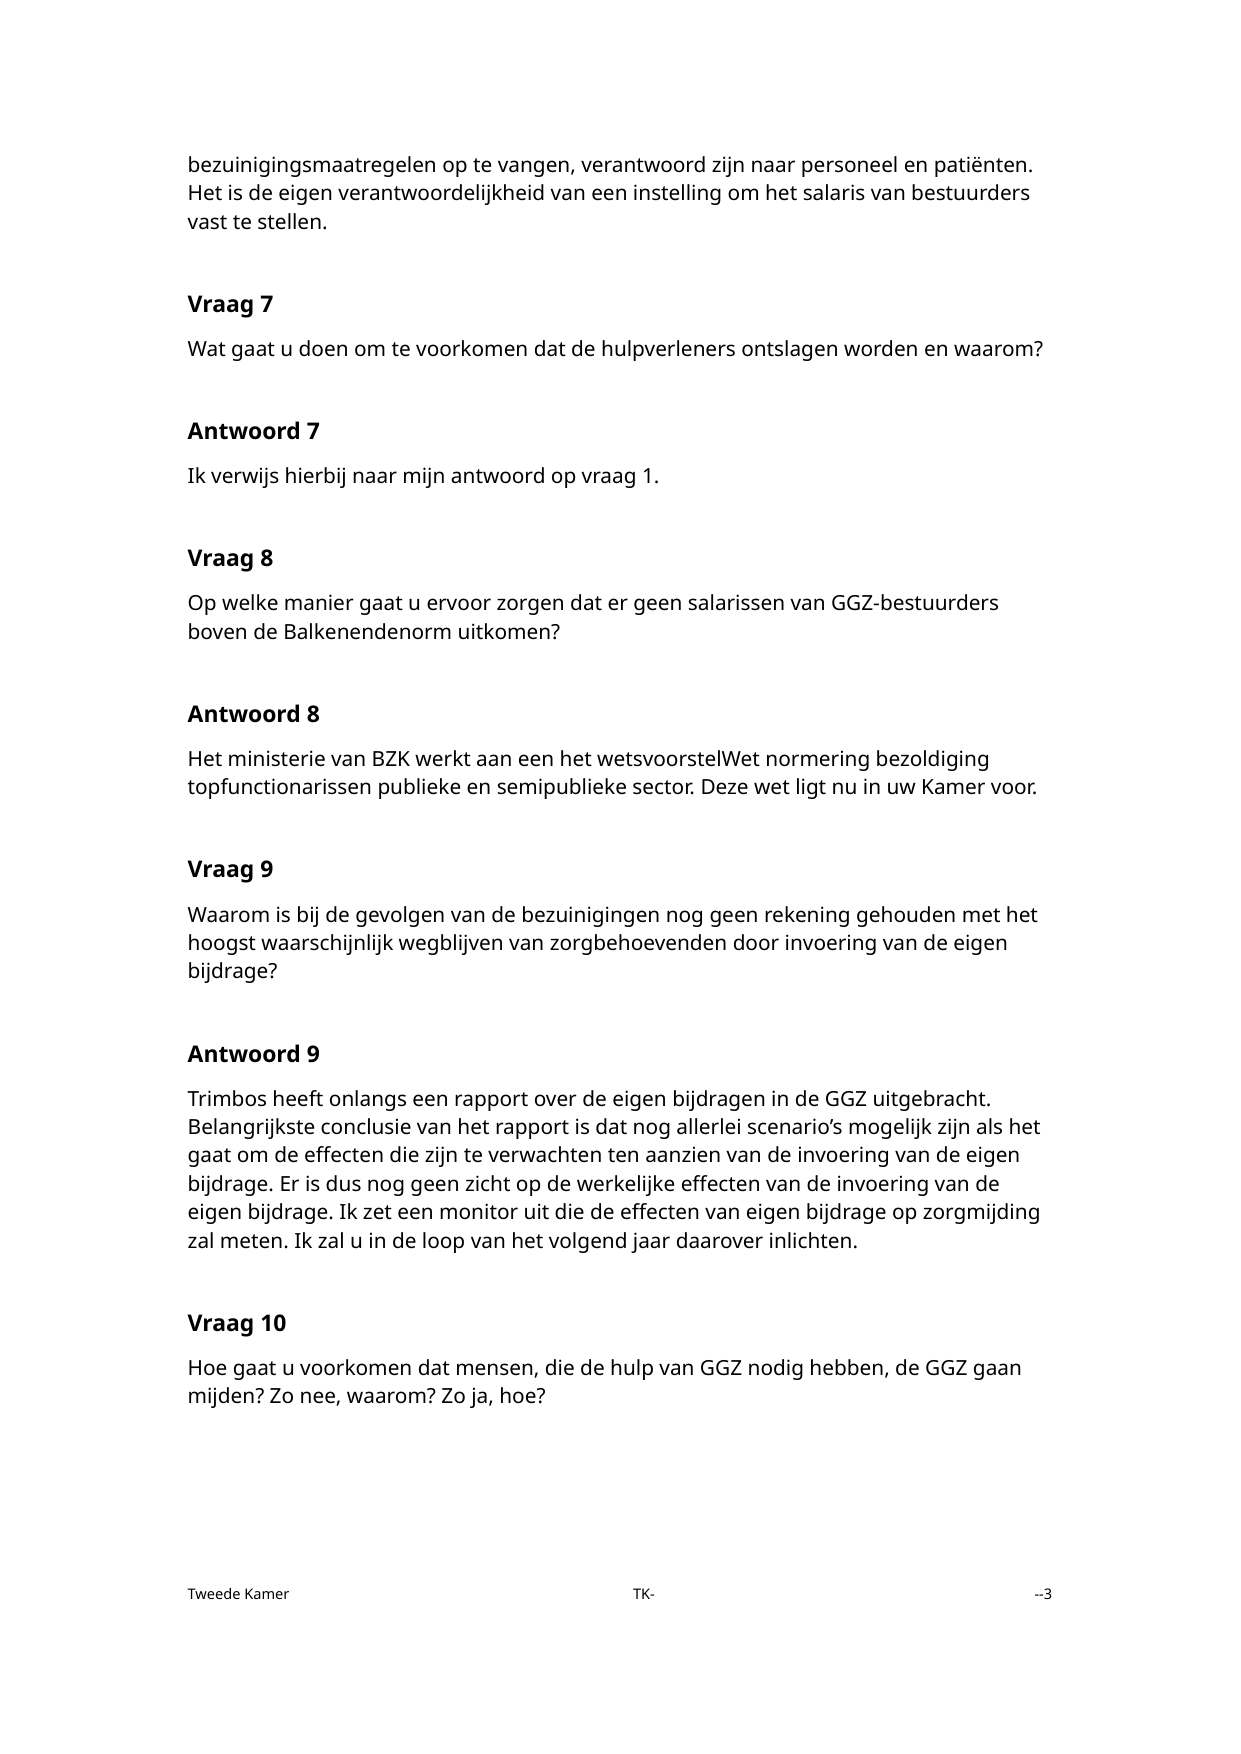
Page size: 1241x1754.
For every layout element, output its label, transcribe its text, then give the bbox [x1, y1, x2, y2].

subtitle Antwoord 8 [187, 698, 1053, 729]
text Hoe gaat u voorkomen dat mensen, die de hulp van GGZ nodig hebben, de GGZ gaan mijden? Zo nee, waarom? Zo ja, hoe? [187, 1353, 1053, 1410]
text Wat gaat u doen om te voorkomen dat de hulpverleners ontslagen worden en waarom? [187, 334, 1053, 362]
text Het ministerie van BZK werkt aan een het wetsvoorstelWet normering bezoldiging topfunctionarissen publieke en semipublieke sector. Deze wet ligt nu in uw Kamer voor. [187, 744, 1053, 801]
subtitle Antwoord 9 [187, 1037, 1053, 1069]
text Waarom is bij de gevolgen van de bezuinigingen nog geen rekening gehouden met het hoogst waarschijnlijk wegblijven van zorgbehoevenden door invoering van de eigen bijdrage? [187, 900, 1053, 985]
text Trimbos heeft onlangs een rapport over de eigen bijdragen in de GGZ uitgebracht. Belangrijkste conclusie van het rapport is dat nog allerlei scenario’s mogelijk zijn als het gaat om de effecten die zijn te verwachten ten aanzien van de invoering van de eigen bijdrage. Er is dus nog geen zicht op de werkelijke effecten van de invoering van de eigen bijdrage. Ik zet een monitor uit die de effecten van eigen bijdrage op zorgmijding zal meten. Ik zal u in de loop van het volgend jaar daarover inlichten. [187, 1084, 1053, 1254]
subtitle Vraag 9 [187, 853, 1053, 885]
text Ik verwijs hierbij naar mijn antwoord op vraag 1. [187, 461, 1053, 490]
subtitle Antwoord 7 [187, 415, 1053, 446]
subtitle Vraag 8 [187, 542, 1053, 573]
subtitle Vraag 10 [187, 1307, 1053, 1338]
text bezuinigingsmaatregelen op te vangen, verantwoord zijn naar personeel en patiënten. Het is de eigen verantwoordelijkheid van een instelling om het salaris van bestuurders vast te stellen. [187, 150, 1053, 235]
text Op welke manier gaat u ervoor zorgen dat er geen salarissen van GGZ-bestuurders boven de Balkenendenorm uitkomen? [187, 588, 1053, 645]
subtitle Vraag 7 [187, 288, 1053, 319]
